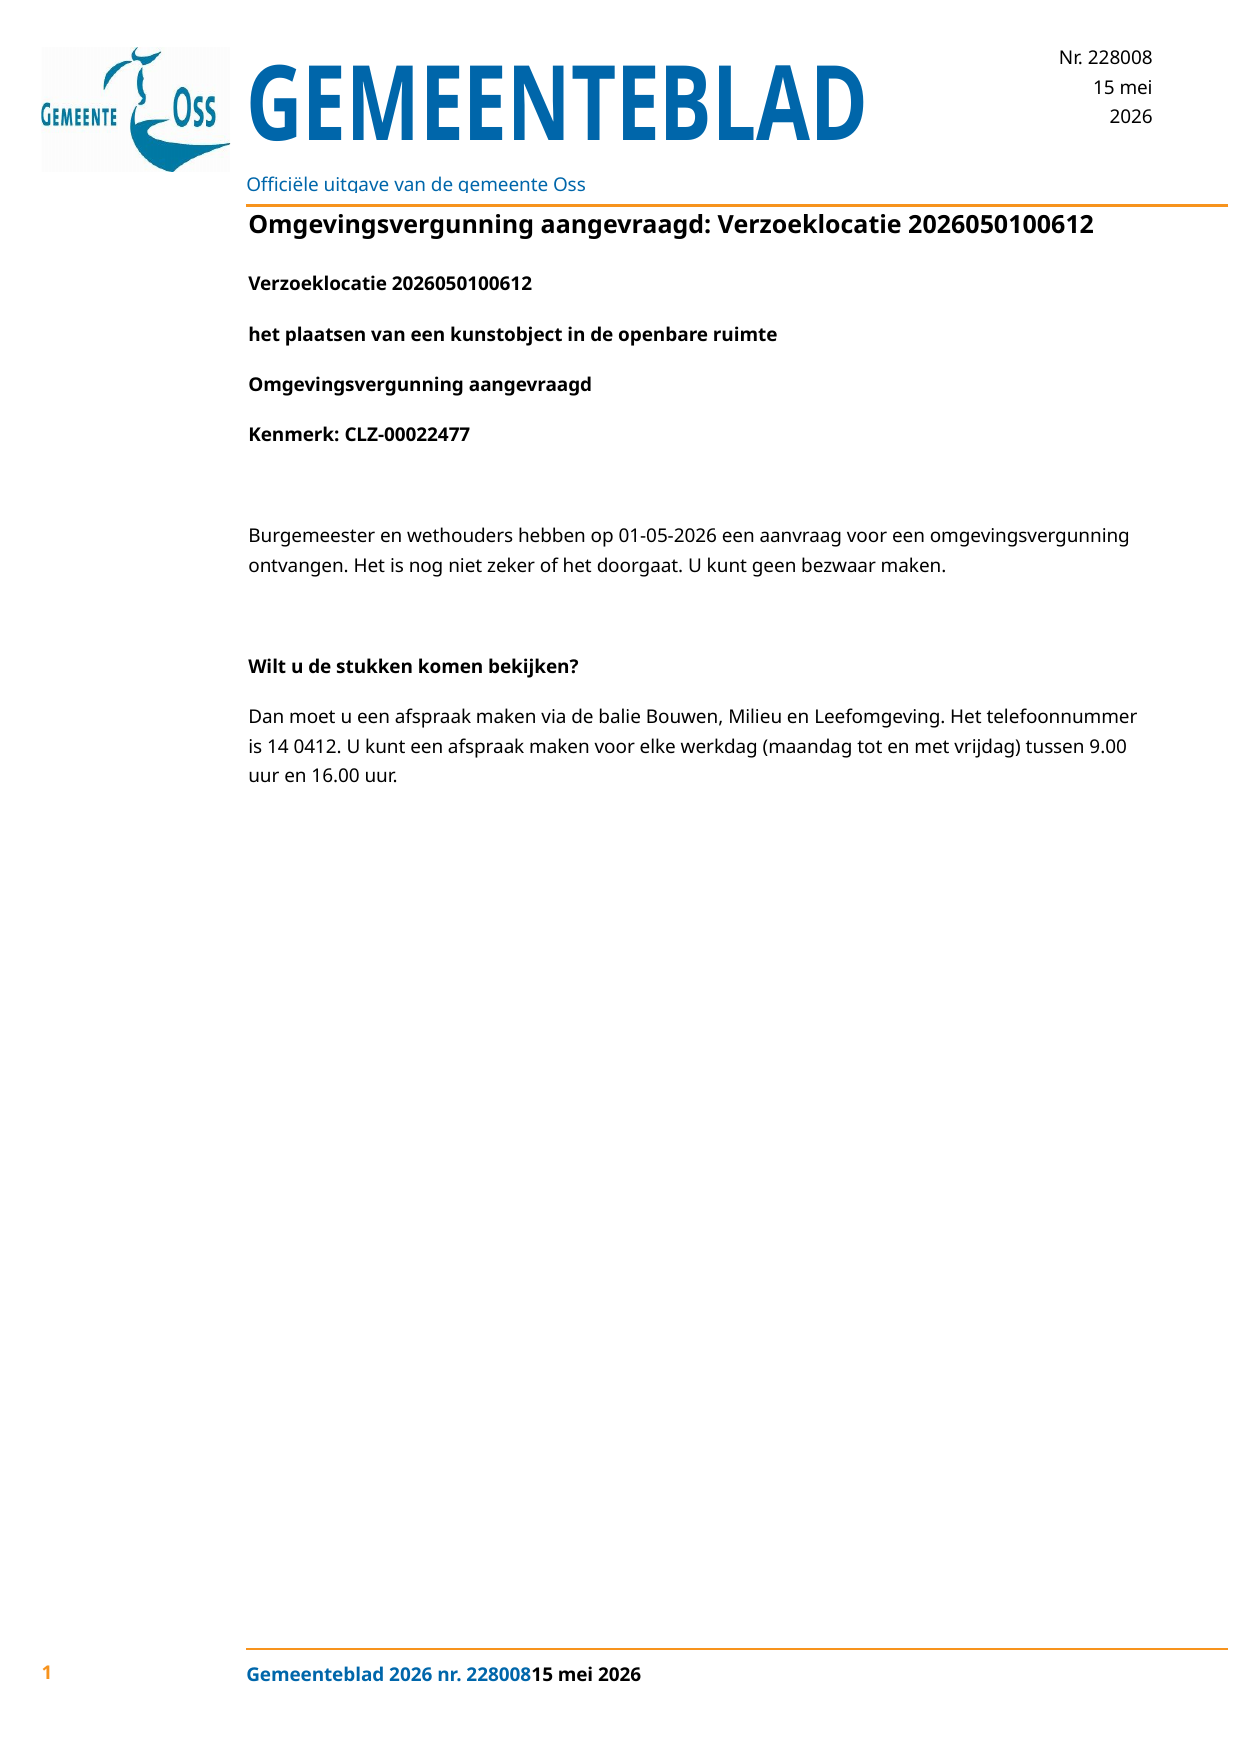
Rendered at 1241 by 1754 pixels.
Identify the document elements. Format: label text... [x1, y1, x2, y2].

picture [41, 47, 231, 172]
text Kenmerk: CLZ-00022477 [248, 422, 1152, 447]
text het plaatsen van een kunstobject in de openbare ruimte [248, 321, 1152, 346]
text Dan moet u een afspraak maken via de balie Bouwen, Milieu en Leefomgeving. Het telefoonnummer is 14 0412. U kunt een afspraak maken voor elke werkdag (maandag tot en met vrijdag) tussen 9.00 uur en 16.00 uur. [248, 703, 1152, 788]
text Wilt u de stukken komen bekijken? [248, 653, 1152, 678]
text Verzoeklocatie 2026050100612 [248, 270, 1152, 296]
text Burgemeester en wethouders hebben op 01-05-2026 een aanvraag voor een omgevingsvergunning ontvangen. Het is nog niet zeker of het doorgaat. U kunt geen bezwaar maken. [248, 522, 1152, 578]
text Omgevingsvergunning aangevraagd [248, 371, 1152, 397]
text Omgevingsvergunning aangevraagd: Verzoeklocatie 2026050100612 [248, 207, 1152, 241]
